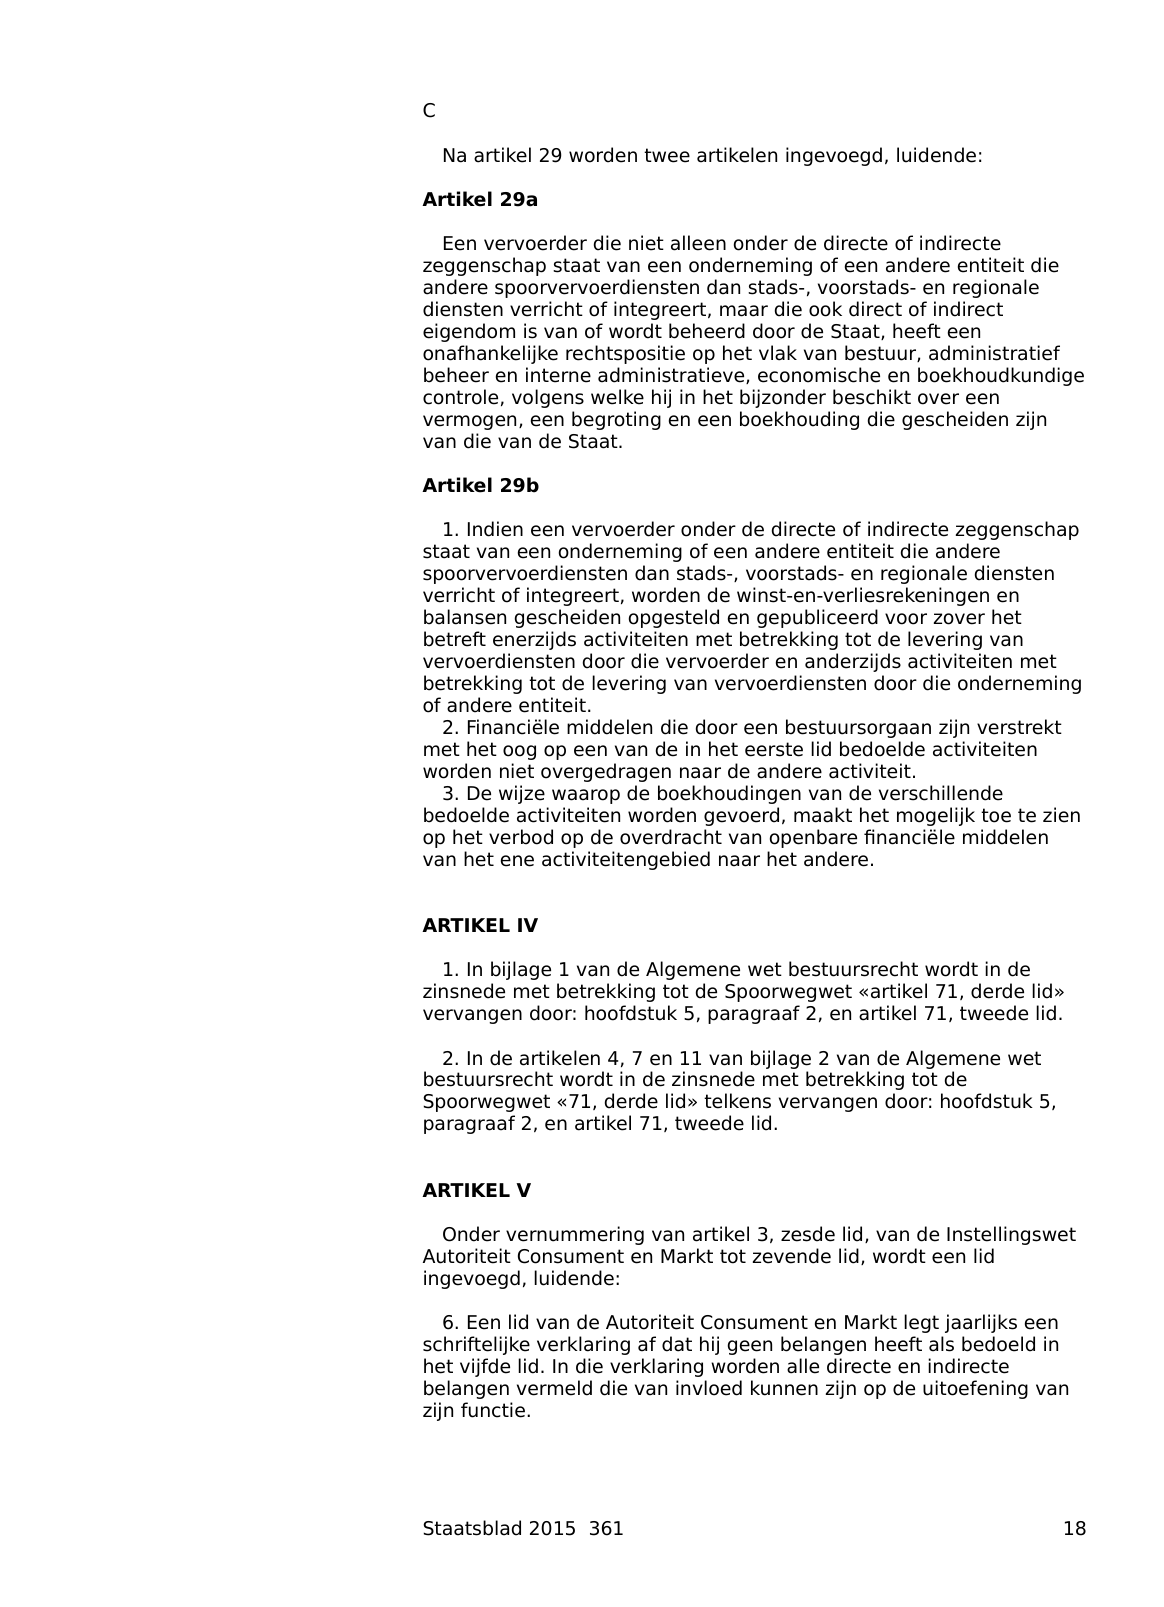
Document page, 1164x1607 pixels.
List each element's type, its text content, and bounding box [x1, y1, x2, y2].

subtitle Artikel 29b [422, 475, 1087, 497]
text 2. Financiële middelen die door een bestuursorgaan zijn verstrekt met het oog op een van de in het eerste lid bedoelde activiteiten worden niet overgedragen naar de andere activiteit. [422, 717, 1087, 783]
text 1. In bijlage 1 van de Algemene wet bestuursrecht wordt in de zinsnede met betrekking tot de Spoorwegwet «artikel 71, derde lid» vervangen door: hoofdstuk 5, paragraaf 2, en artikel 71, tweede lid. [422, 959, 1087, 1025]
text Na artikel 29 worden twee artikelen ingevoegd, luidende: [422, 144, 1087, 167]
text 1. Indien een vervoerder onder de directe of indirecte zeggenschap staat van een onderneming of een andere entiteit die andere spoorvervoerdiensten dan stads-, voorstads- en regionale diensten verricht of integreert, worden de winst-en-verliesrekeningen en balansen gescheiden opgesteld en gepubliceerd voor zover het betreft enerzijds activiteiten met betrekking tot de levering van vervoerdiensten door die vervoerder en anderzijds activiteiten met betrekking tot de levering van vervoerdiensten door die onderneming of andere entiteit. [422, 519, 1087, 717]
text Een vervoerder die niet alleen onder de directe of indirecte zeggenschap staat van een onderneming of een andere entiteit die andere spoorvervoerdiensten dan stads-, voorstads- en regionale diensten verricht of integreert, maar die ook direct of indirect eigendom is van of wordt beheerd door de Staat, heeft een onafhankelijke rechtspositie op het vlak van bestuur, administratief beheer en interne administratieve, economische en boekhoudkundige controle, volgens welke hij in het bijzonder beschikt over een vermogen, een begroting en een boekhouding die gescheiden zijn van die van de Staat. [422, 233, 1087, 453]
text C [422, 100, 1087, 122]
subtitle Artikel 29a [422, 189, 1087, 211]
subtitle ARTIKEL IV [422, 915, 1087, 937]
text 6. Een lid van de Autoriteit Consument en Markt legt jaarlijks een schriftelijke verklaring af dat hij geen belangen heeft als bedoeld in het vijfde lid. In die verklaring worden alle directe en indirecte belangen vermeld die van invloed kunnen zijn op de uitoefening van zijn functie. [422, 1312, 1087, 1422]
subtitle ARTIKEL V [422, 1180, 1087, 1202]
text 2. In de artikelen 4, 7 en 11 van bijlage 2 van de Algemene wet bestuursrecht wordt in de zinsnede met betrekking tot de Spoorwegwet «71, derde lid» telkens vervangen door: hoofdstuk 5, paragraaf 2, en artikel 71, tweede lid. [422, 1047, 1087, 1135]
text Onder vernummering van artikel 3, zesde lid, van de Instellingswet Autoriteit Consument en Markt tot zevende lid, wordt een lid ingevoegd, luidende: [422, 1224, 1087, 1290]
text 3. De wijze waarop de boekhoudingen van de verschillende bedoelde activiteiten worden gevoerd, maakt het mogelijk toe te zien op het verbod op de overdracht van openbare financiële middelen van het ene activiteitengebied naar het andere. [422, 783, 1087, 871]
